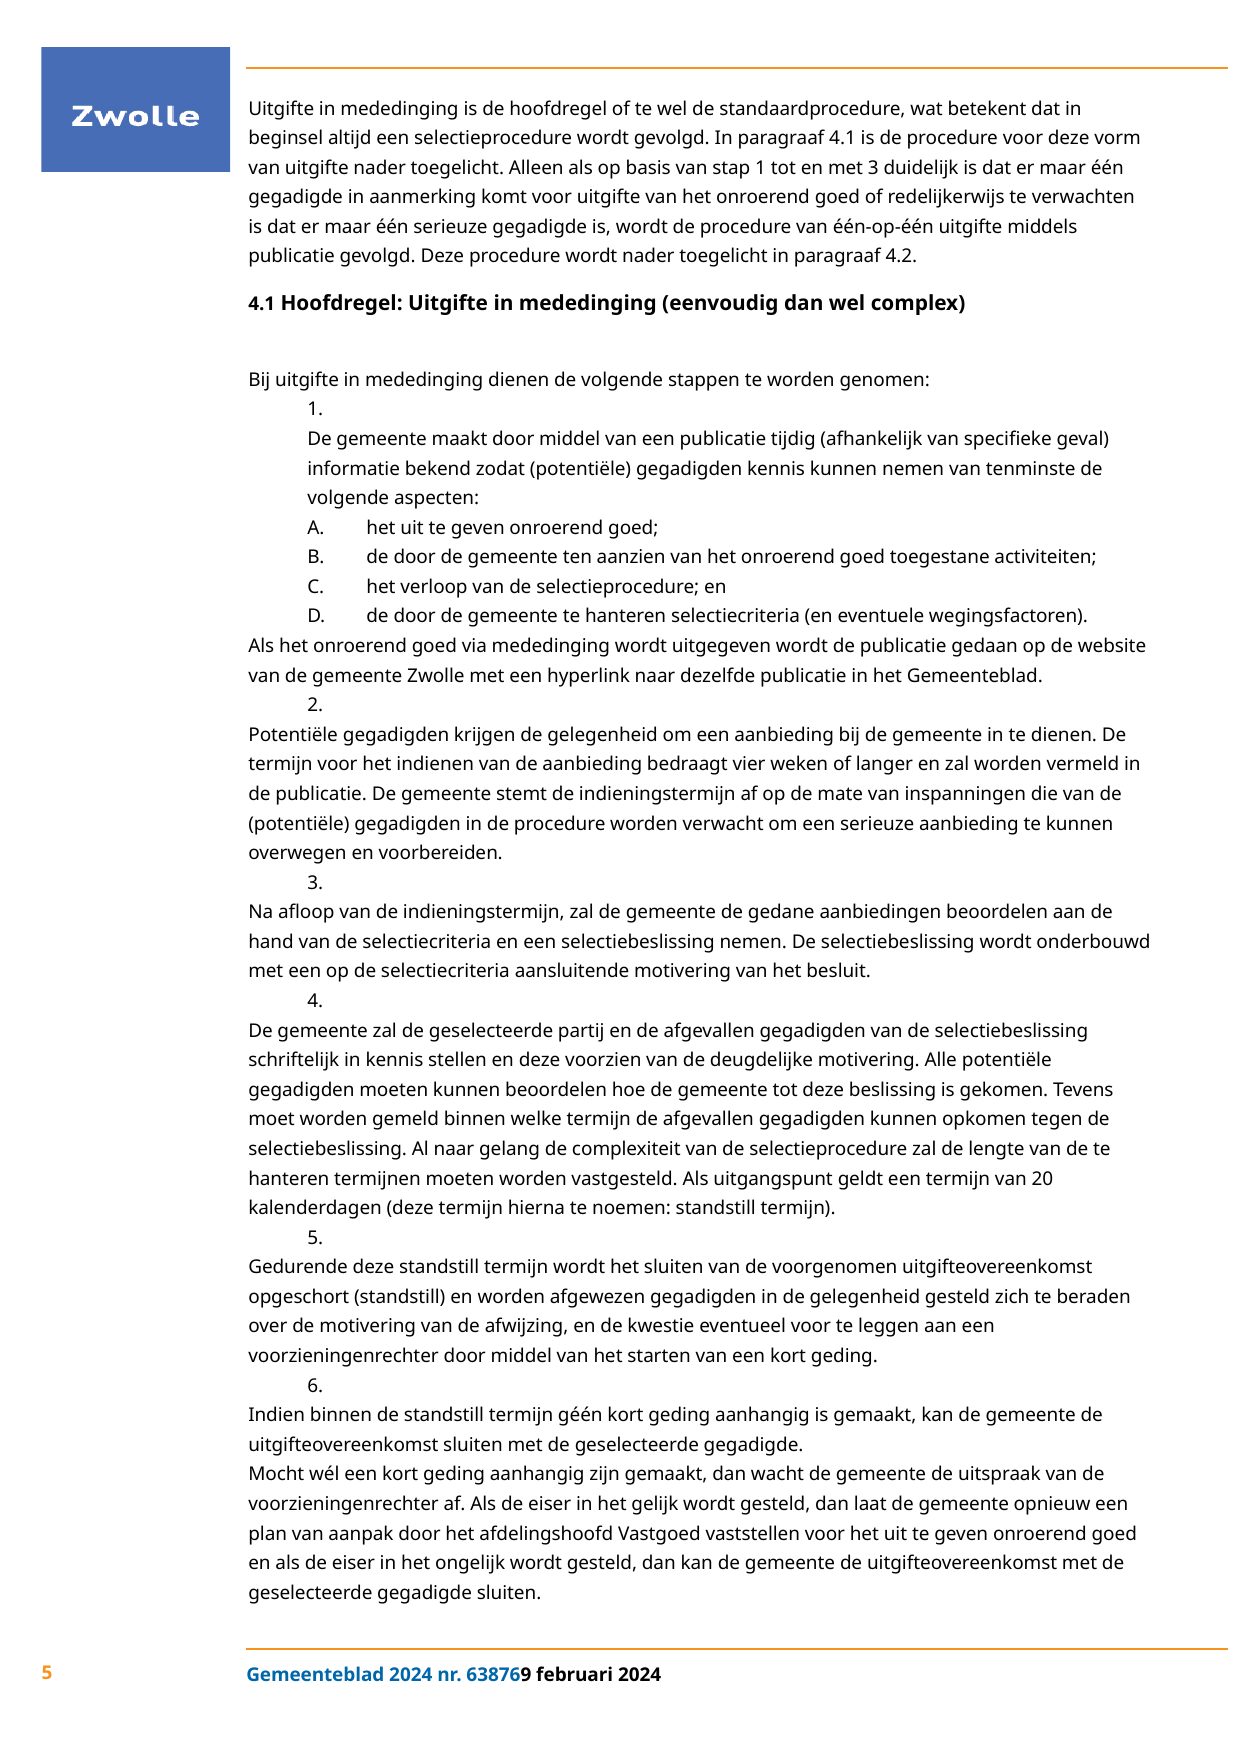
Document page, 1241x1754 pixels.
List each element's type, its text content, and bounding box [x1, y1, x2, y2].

text Gedurende deze standstill termijn wordt het sluiten van de voorgenomen uitgifteovereenkomst opgeschort (standstill) en worden afgewezen gegadigden in de gelegenheid gesteld zich te beraden over de motivering van de afwijzing, en de kwestie eventueel voor te leggen aan een voorzieningenrechter door middel van het starten van een kort geding. [248, 1253, 1152, 1368]
picture [41, 47, 231, 172]
list 2. [248, 691, 1152, 717]
text Als het onroerend goed via mededinging wordt uitgegeven wordt de publicatie gedaan op de website van de gemeente Zwolle met een hyperlink naar dezelfde publicatie in het Gemeenteblad. [248, 632, 1152, 688]
list 3. [248, 869, 1152, 895]
list het uit te geven onroerend goed; [307, 514, 1152, 540]
list het verloop van de selectieprocedure; en [307, 573, 1152, 599]
text Bij uitgifte in mededinging dienen de volgende stappen te worden genomen: [248, 366, 1152, 392]
text Potentiële gegadigden krijgen de gelegenheid om een aanbieding bij de gemeente in te dienen. De termijn voor het indienen van de aanbieding bedraagt vier weken of langer en zal worden vermeld in de publicatie. De gemeente stemt de indieningstermijn af op de mate van inspanningen die van de (potentiële) gegadigden in de procedure worden verwacht om een serieuze aanbieding te kunnen overwegen en voorbereiden. [248, 721, 1152, 865]
text Mocht wél een kort geding aanhangig zijn gemaakt, dan wacht de gemeente de uitspraak van de voorzieningenrechter af. Als de eiser in het gelijk wordt gesteld, dan laat de gemeente opnieuw een plan van aanpak door het afdelingshoofd Vastgoed vaststellen voor het uit te geven onroerend goed en als de eiser in het ongelijk wordt gesteld, dan kan de gemeente de uitgifteovereenkomst met de geselecteerde gegadigde sluiten. [248, 1461, 1152, 1605]
list 4. [248, 987, 1152, 1013]
text Uitgifte in mededinging is de hoofdregel of te wel de standaardprocedure, wat betekent dat in beginsel altijd een selectieprocedure wordt gevolgd. In paragraaf 4.1 is de procedure voor deze vorm van uitgifte nader toegelicht. Alleen als op basis van stap 1 tot en met 3 duidelijk is dat er maar één gegadigde in aanmerking komt voor uitgifte van het onroerend goed of redelijkerwijs te verwachten is dat er maar één serieuze gegadigde is, wordt de procedure van één-op-één uitgifte middels publicatie gevolgd. Deze procedure wordt nader toegelicht in paragraaf 4.2. [248, 95, 1152, 268]
list 1. [248, 396, 1152, 421]
list de door de gemeente ten aanzien van het onroerend goed toegestane activiteiten; [307, 543, 1152, 569]
text Na afloop van de indieningstermijn, zal de gemeente de gedane aanbiedingen beoordelen aan de hand van de selectiecriteria en een selectiebeslissing nemen. De selectiebeslissing wordt onderbouwd met een op de selectiecriteria aansluitende motivering van het besluit. [248, 898, 1152, 983]
text 4.1 Hoofdregel: Uitgifte in mededinging (eenvoudig dan wel complex) [248, 288, 1152, 317]
list 6. [248, 1372, 1152, 1398]
list De gemeente maakt door middel van een publicatie tijdig (afhankelijk van specifieke geval) informatie bekend zodat (potentiële) gegadigden kennis kunnen nemen van tenminste de volgende aspecten: [248, 425, 1152, 510]
list 5. [248, 1224, 1152, 1250]
text De gemeente zal de geselecteerde partij en de afgevallen gegadigden van de selectiebeslissing schriftelijk in kennis stellen en deze voorzien van de deugdelijke motivering. Alle potentiële gegadigden moeten kunnen beoordelen hoe de gemeente tot deze beslissing is gekomen. Tevens moet worden gemeld binnen welke termijn de afgevallen gegadigden kunnen opkomen tegen de selectiebeslissing. Al naar gelang de complexiteit van de selectieprocedure zal de lengte van de te hanteren termijnen moeten worden vastgesteld. Als uitgangspunt geldt een termijn van 20 kalenderdagen (deze termijn hierna te noemen: standstill termijn). [248, 1017, 1152, 1220]
list de door de gemeente te hanteren selectiecriteria (en eventuele wegingsfactoren). [307, 603, 1152, 628]
text Indien binnen de standstill termijn géén kort geding aanhangig is gemaakt, kan de gemeente de uitgifteovereenkomst sluiten met de geselecteerde gegadigde. [248, 1401, 1152, 1457]
